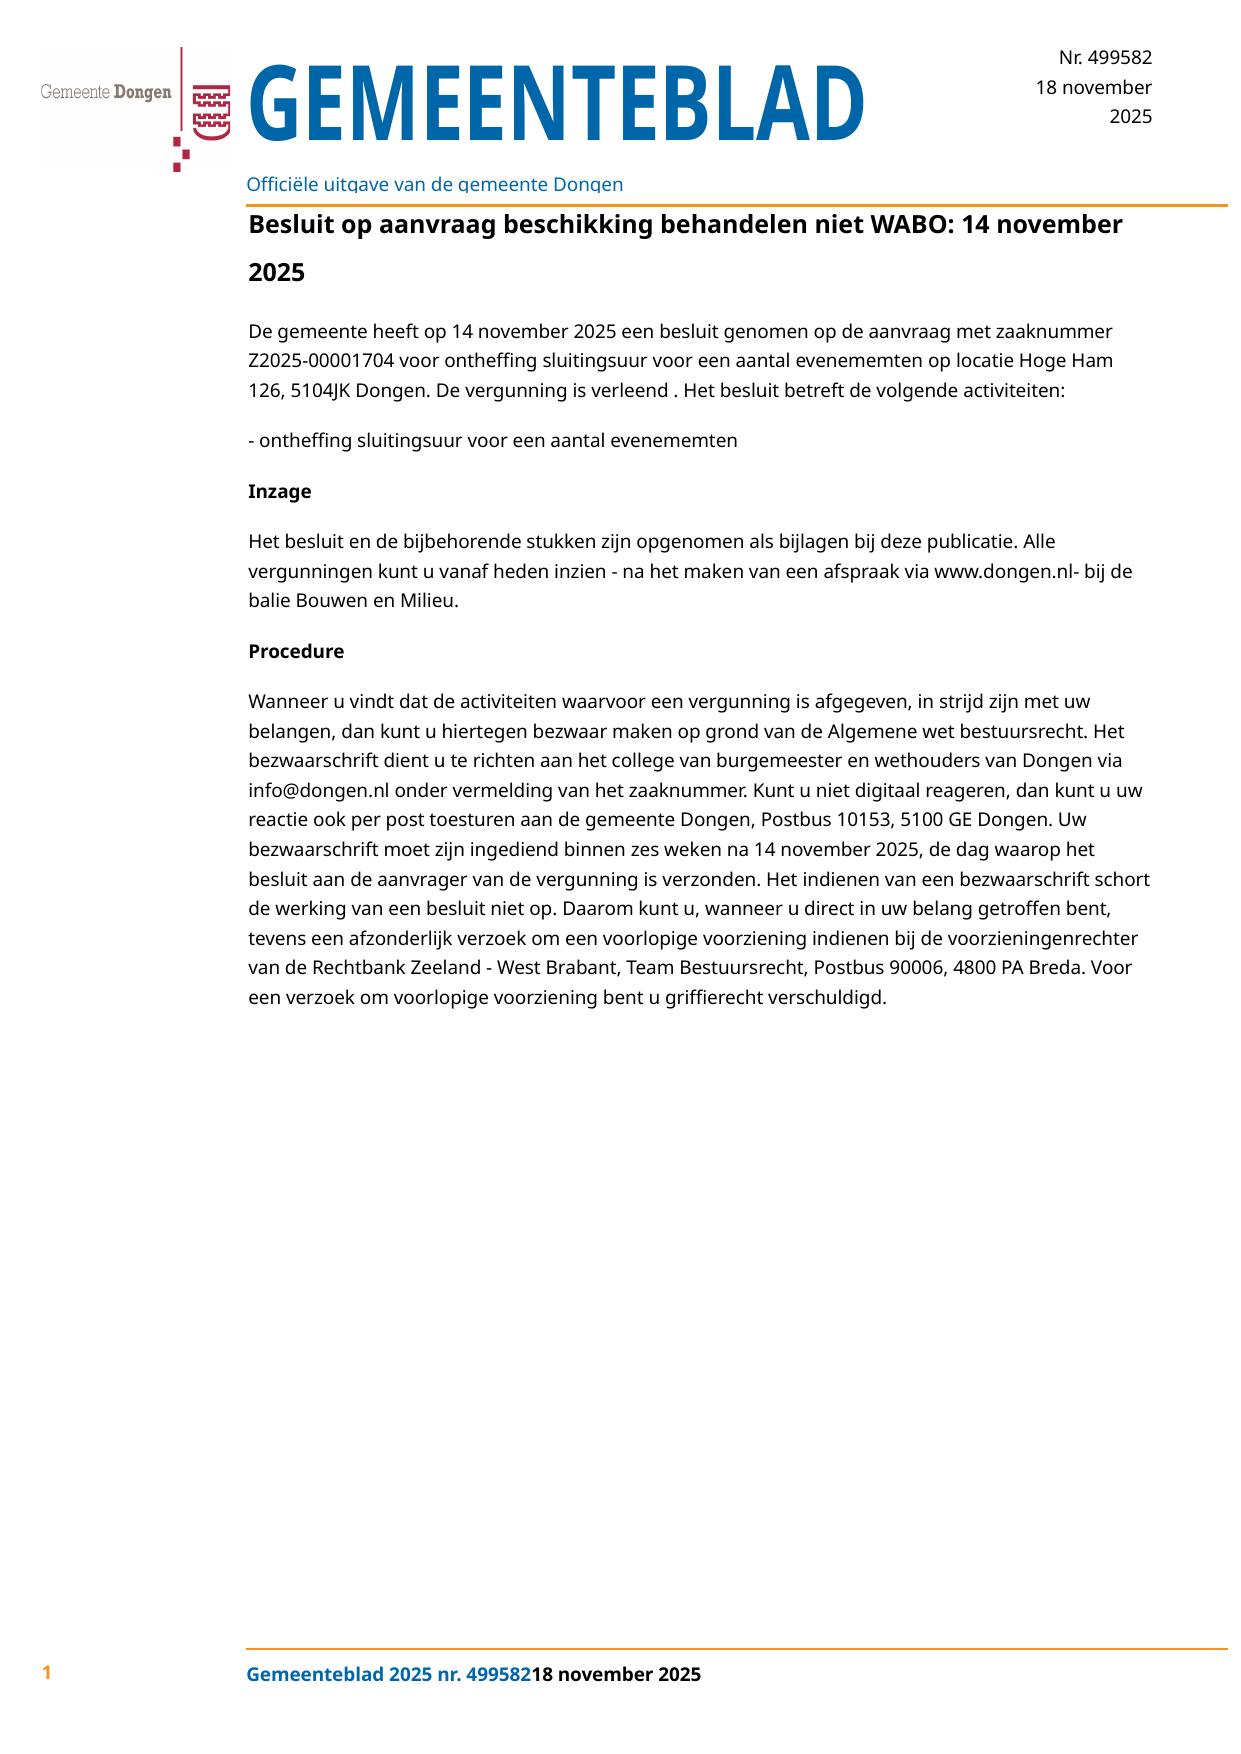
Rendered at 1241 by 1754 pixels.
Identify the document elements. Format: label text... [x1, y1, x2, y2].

text Inzage [248, 478, 1152, 504]
text Het besluit en de bijbehorende stukken zijn opgenomen als bijlagen bij deze publicatie. Alle vergunningen kunt u vanaf heden inzien - na het maken van een afspraak via www.dongen.nl- bij de balie Bouwen en Milieu. [248, 528, 1152, 613]
text Besluit op aanvraag beschikking behandelen niet WABO: 14 november 2025 [248, 207, 1152, 288]
text Procedure [248, 638, 1152, 664]
text - ontheffing sluitingsuur voor een aantal evenememten [248, 427, 1152, 453]
text Wanneer u vindt dat de activiteiten waarvoor een vergunning is afgegeven, in strijd zijn met uw belangen, dan kunt u hiertegen bezwaar maken op grond van de Algemene wet bestuursrecht. Het bezwaarschrift dient u te richten aan het college van burgemeester en wethouders van Dongen via info@dongen.nl onder vermelding van het zaaknummer. Kunt u niet digitaal reageren, dan kunt u uw reactie ook per post toesturen aan de gemeente Dongen, Postbus 10153, 5100 GE Dongen. Uw bezwaarschrift moet zijn ingediend binnen zes weken na 14 november 2025, de dag waarop het besluit aan de aanvrager van de vergunning is verzonden. Het indienen van een bezwaarschrift schort de werking van een besluit niet op. Daarom kunt u, wanneer u direct in uw belang getroffen bent, tevens een afzonderlijk verzoek om een voorlopige voorziening indienen bij de voorzieningenrechter van de Rechtbank Zeeland - West Brabant, Team Bestuursrecht, Postbus 90006, 4800 PA Breda. Voor een verzoek om voorlopige voorziening bent u griffierecht verschuldigd. [248, 688, 1152, 1010]
text De gemeente heeft op 14 november 2025 een besluit genomen op de aanvraag met zaaknummer Z2025-00001704 voor ontheffing sluitingsuur voor een aantal evenememten op locatie Hoge Ham 126, 5104JK Dongen. De vergunning is verleend . Het besluit betreft de volgende activiteiten: [248, 318, 1152, 403]
picture [41, 47, 231, 172]
